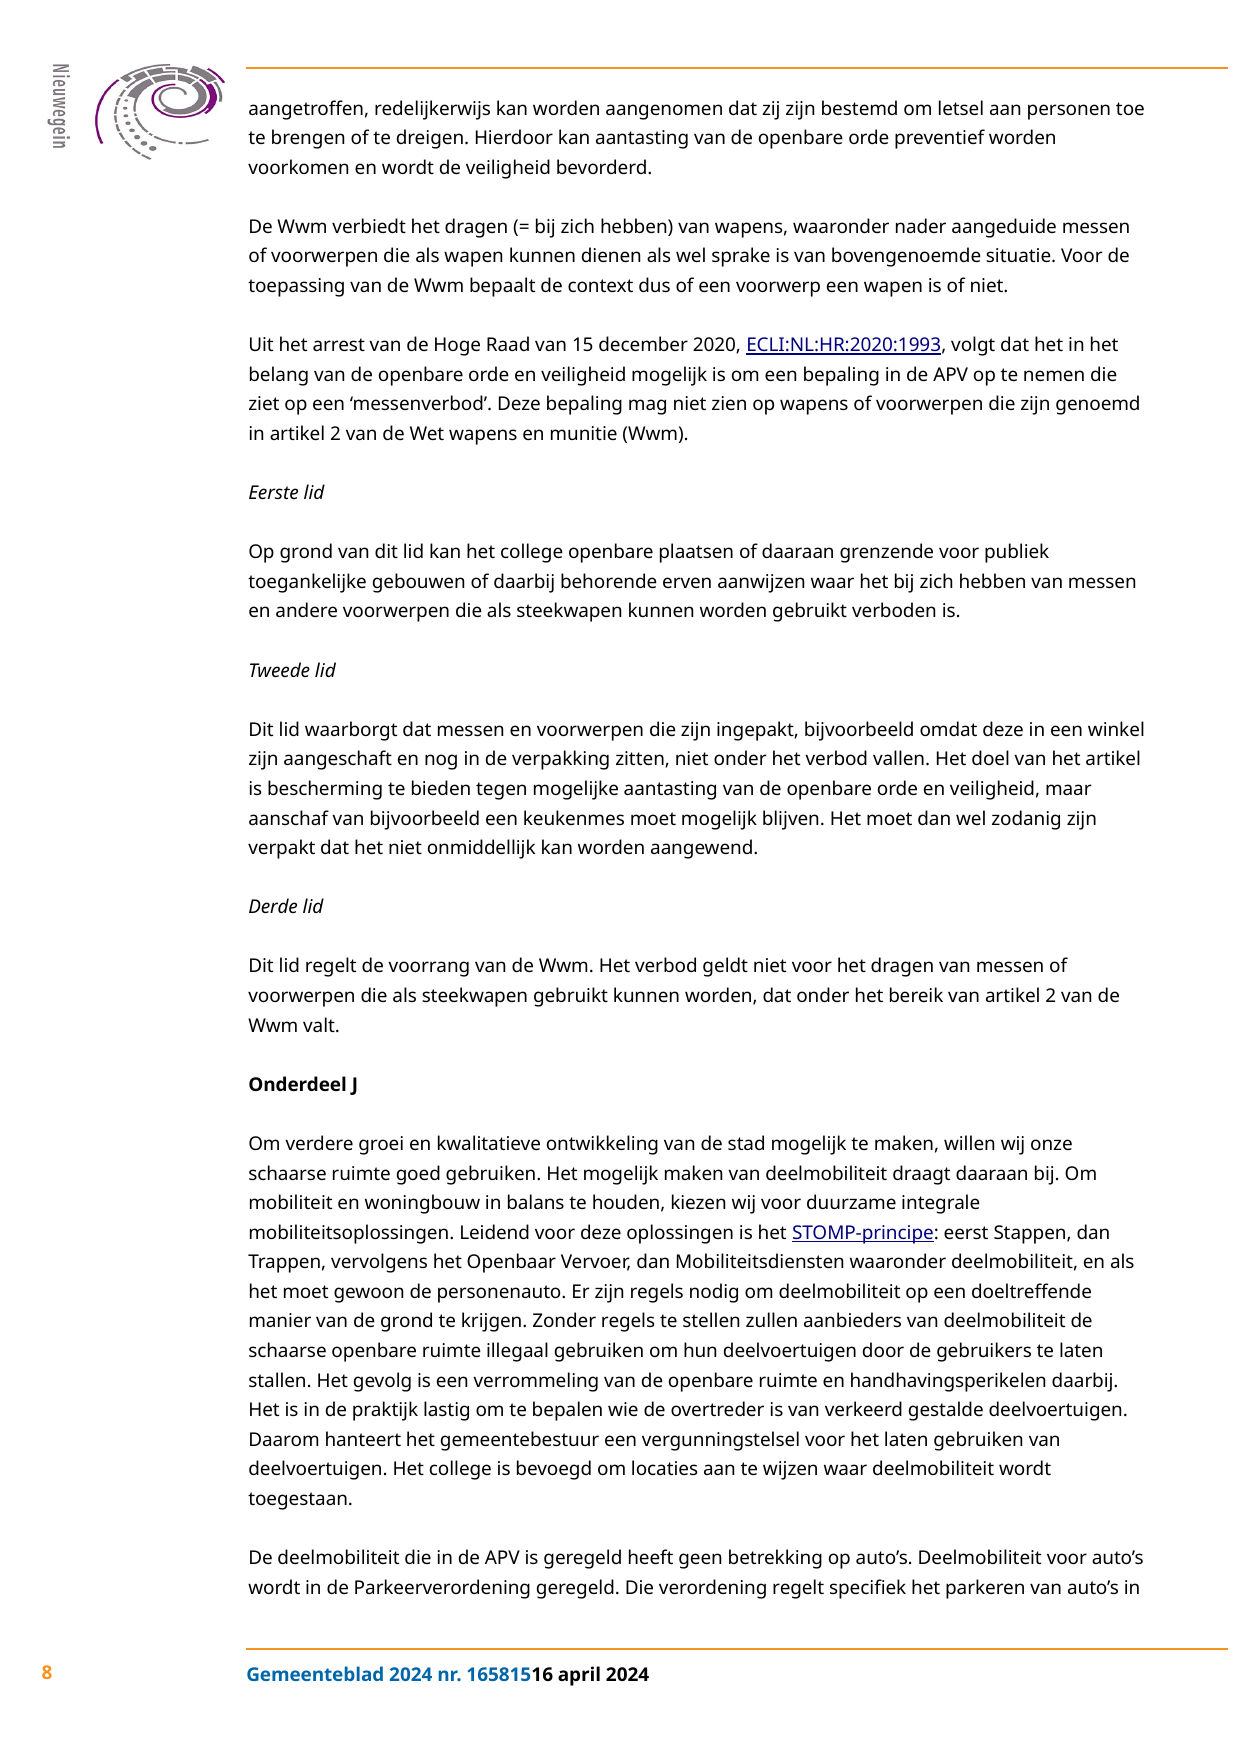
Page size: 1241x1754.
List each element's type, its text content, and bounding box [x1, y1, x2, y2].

text De deelmobiliteit die in de APV is geregeld heeft geen betrekking op auto’s. Deelmobiliteit voor auto’s wordt in de Parkeerverordening geregeld. Die verordening regelt specifiek het parkeren van auto’s in [248, 1544, 1152, 1600]
text Dit lid regelt de voorrang van de Wwm. Het verbod geldt niet voor het dragen van messen of voorwerpen die als steekwapen gebruikt kunnen worden, dat onder het bereik van artikel 2 van de Wwm valt. [248, 953, 1152, 1038]
text Om verdere groei en kwalitatieve ontwikkeling van de stad mogelijk te maken, willen wij onze schaarse ruimte goed gebruiken. Het mogelijk maken van deelmobiliteit draagt daaraan bij. Om mobiliteit en woningbouw in balans te houden, kiezen wij voor duurzame integrale mobiliteitsoplossingen. Leidend voor deze oplossingen is het STOMP-principe: eerst Stappen, dan Trappen, vervolgens het Openbaar Vervoer, dan Mobiliteitsdiensten waaronder deelmobiliteit, en als het moet gewoon de personenauto. Er zijn regels nodig om deelmobiliteit op een doeltreffende manier van de grond te krijgen. Zonder regels te stellen zullen aanbieders van deelmobiliteit de schaarse openbare ruimte illegaal gebruiken om hun deelvoertuigen door de gebruikers te laten stallen. Het gevolg is een verrommeling van de openbare ruimte en handhavingsperikelen daarbij. Het is in de praktijk lastig om te bepalen wie de overtreder is van verkeerd gestalde deelvoertuigen. Daarom hanteert het gemeentebestuur een vergunningstelsel voor het laten gebruiken van deelvoertuigen. Het college is bevoegd om locaties aan te wijzen waar deelmobiliteit wordt toegestaan. [248, 1130, 1152, 1511]
text Op grond van dit lid kan het college openbare plaatsen of daaraan grenzende voor publiek toegankelijke gebouwen of daarbij behorende erven aanwijzen waar het bij zich hebben van messen en andere voorwerpen die als steekwapen kunnen worden gebruikt verboden is. [248, 538, 1152, 623]
text De Wwm verbiedt het dragen (= bij zich hebben) van wapens, waaronder nader aangeduide messen of voorwerpen die als wapen kunnen dienen als wel sprake is van bovengenoemde situatie. Voor de toepassing van de Wwm bepaalt de context dus of een voorwerp een wapen is of niet. [248, 213, 1152, 298]
text Dit lid waarborgt dat messen en voorwerpen die zijn ingepakt, bijvoorbeeld omdat deze in een winkel zijn aangeschaft en nog in de verpakking zitten, niet onder het verbod vallen. Het doel van het artikel is bescherming te bieden tegen mogelijke aantasting van de openbare orde en veiligheid, maar aanschaf van bijvoorbeeld een keukenmes moet mogelijk blijven. Het moet dan wel zodanig zijn verpakt dat het niet onmiddellijk kan worden aangewend. [248, 716, 1152, 860]
text Derde lid [248, 893, 1152, 919]
text Tweede lid [248, 657, 1152, 683]
text Eerste lid [248, 479, 1152, 505]
text Uit het arrest van de Hoge Raad van 15 december 2020, ECLI:NL:HR:2020:1993, volgt dat het in het belang van de openbare orde en veiligheid mogelijk is om een bepaling in de APV op te nemen die ziet op een ‘messenverbod’. Deze bepaling mag niet zien op wapens of voorwerpen die zijn genoemd in artikel 2 van de Wet wapens en munitie (Wwm). [248, 331, 1152, 446]
picture [41, 47, 231, 172]
text Onderdeel J [248, 1071, 1152, 1097]
text aangetroffen, redelijkerwijs kan worden aangenomen dat zij zijn bestemd om letsel aan personen toe te brengen of te dreigen. Hierdoor kan aantasting van de openbare orde preventief worden voorkomen en wordt de veiligheid bevorderd. [248, 95, 1152, 180]
